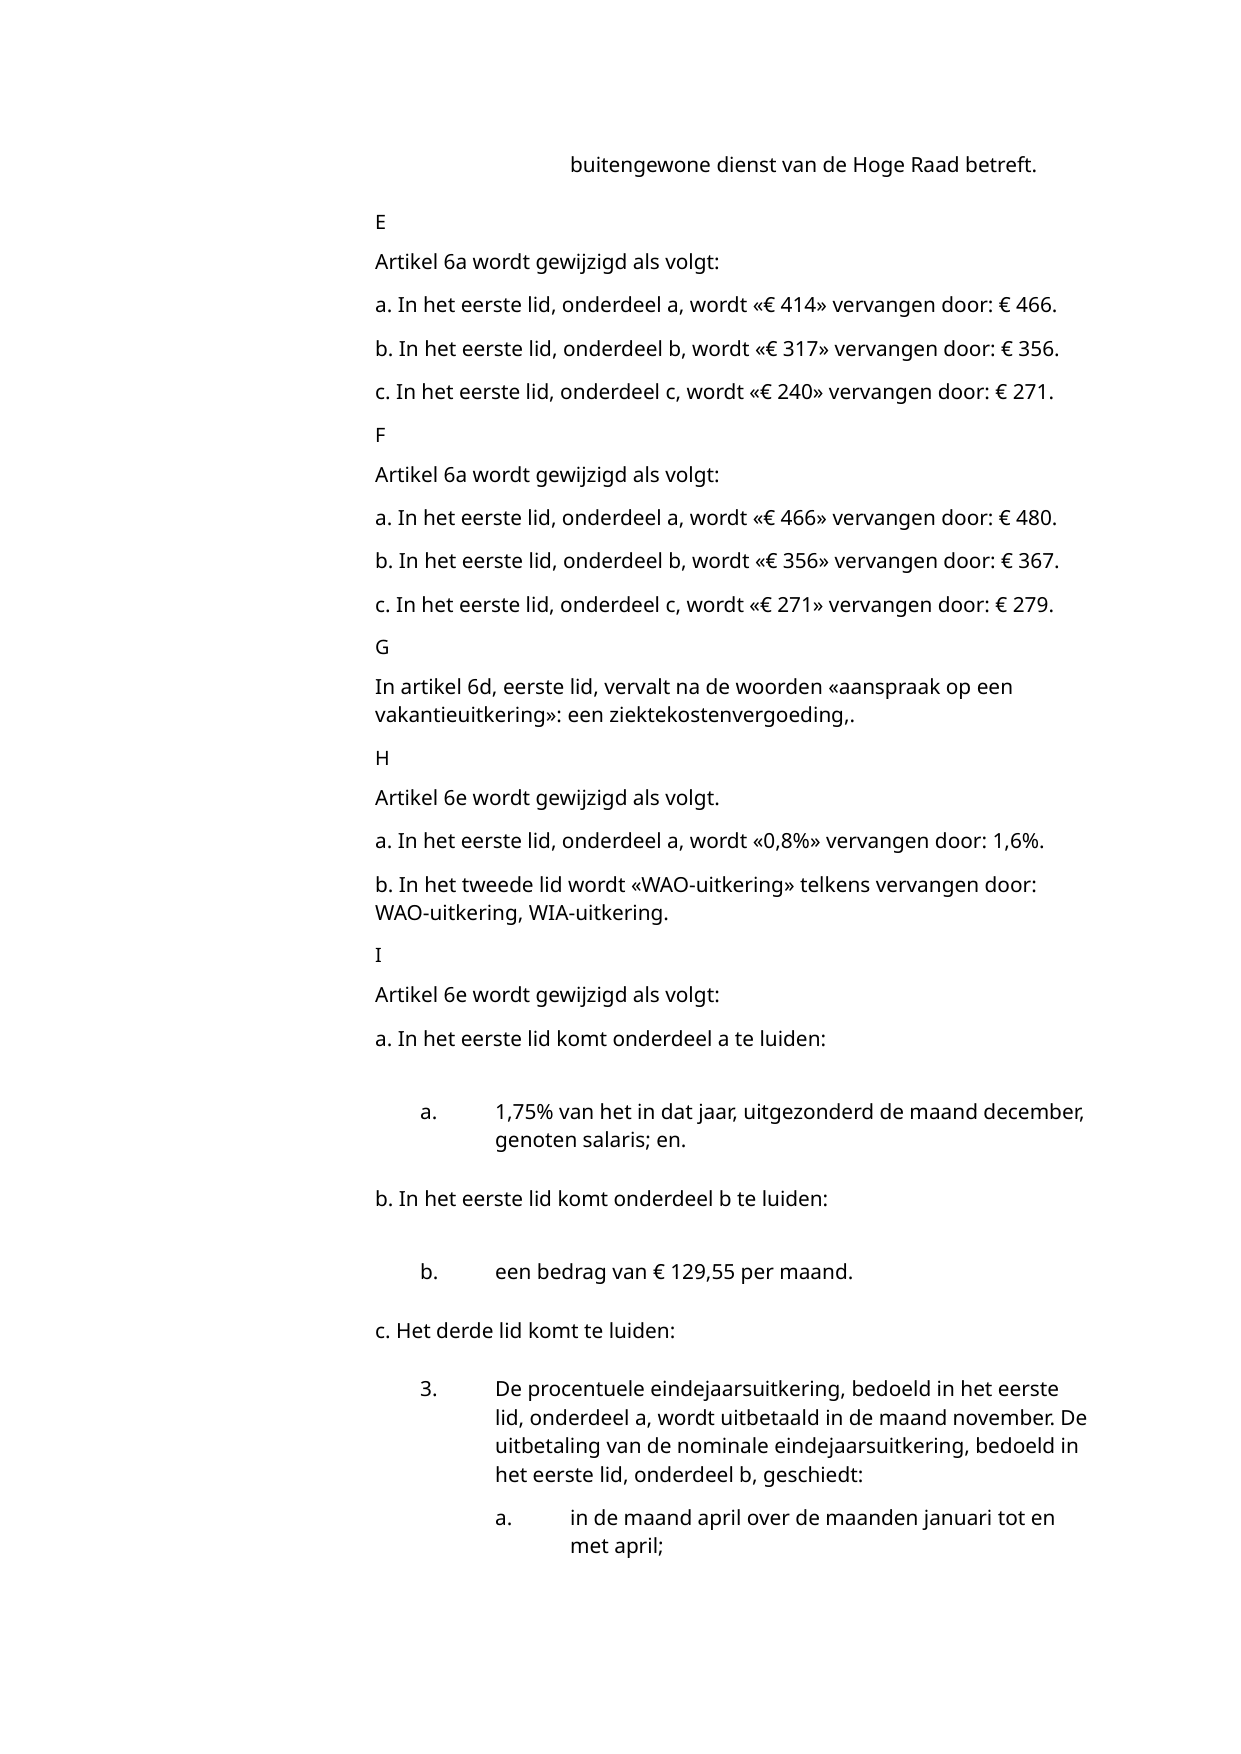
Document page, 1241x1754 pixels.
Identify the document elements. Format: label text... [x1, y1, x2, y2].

text Artikel 6e wordt gewijzigd als volgt. [375, 783, 1090, 811]
text Artikel 6a wordt gewijzigd als volgt: [375, 247, 1090, 276]
text G [375, 633, 1090, 660]
list een bedrag van € 129,55 per maand. [420, 1257, 1090, 1286]
text a. In het eerste lid, onderdeel a, wordt «0,8%» vervangen door: 1,6%. [375, 826, 1090, 855]
text c. In het eerste lid, onderdeel c, wordt «€ 240» vervangen door: € 271. [375, 377, 1090, 406]
text c. Het derde lid komt te luiden: [375, 1316, 1090, 1344]
text b. In het tweede lid wordt «WAO-uitkering» telkens vervangen door: WAO-uitkering, WIA-uitkering. [375, 870, 1090, 927]
text F [375, 421, 1090, 448]
text E [375, 208, 1090, 235]
text b. In het eerste lid, onderdeel b, wordt «€ 317» vervangen door: € 356. [375, 334, 1090, 362]
text b. In het eerste lid komt onderdeel b te luiden: [375, 1184, 1090, 1212]
text b. In het eerste lid, onderdeel b, wordt «€ 356» vervangen door: € 367. [375, 547, 1090, 575]
text a. In het eerste lid, onderdeel a, wordt «€ 414» vervangen door: € 466. [375, 291, 1090, 319]
text I [375, 942, 1090, 968]
list De procentuele eindejaarsuitkering, bedoeld in het eerste lid, onderdeel a, wordt uitbetaald in de maand november. De uitbetaling van de nominale eindejaarsuitkering, bedoeld in het eerste lid, onderdeel b, geschiedt: [420, 1374, 1090, 1488]
text a. In het eerste lid komt onderdeel a te luiden: [375, 1024, 1090, 1052]
text Artikel 6a wordt gewijzigd als volgt: [375, 460, 1090, 488]
list in de maand april over de maanden januari tot en met april; [495, 1503, 1090, 1560]
text H [375, 744, 1090, 771]
list buitengewone dienst van de Hoge Raad betreft. [495, 150, 1090, 178]
text c. In het eerste lid, onderdeel c, wordt «€ 271» vervangen door: € 279. [375, 590, 1090, 618]
text In artikel 6d, eerste lid, vervalt na de woorden «aanspraak op een vakantieuitkering»: een ziektekostenvergoeding,. [375, 672, 1090, 729]
text a. In het eerste lid, onderdeel a, wordt «€ 466» vervangen door: € 480. [375, 503, 1090, 532]
list 1,75% van het in dat jaar, uitgezonderd de maand december, genoten salaris; en. [420, 1097, 1090, 1154]
text Artikel 6e wordt gewijzigd als volgt: [375, 980, 1090, 1009]
